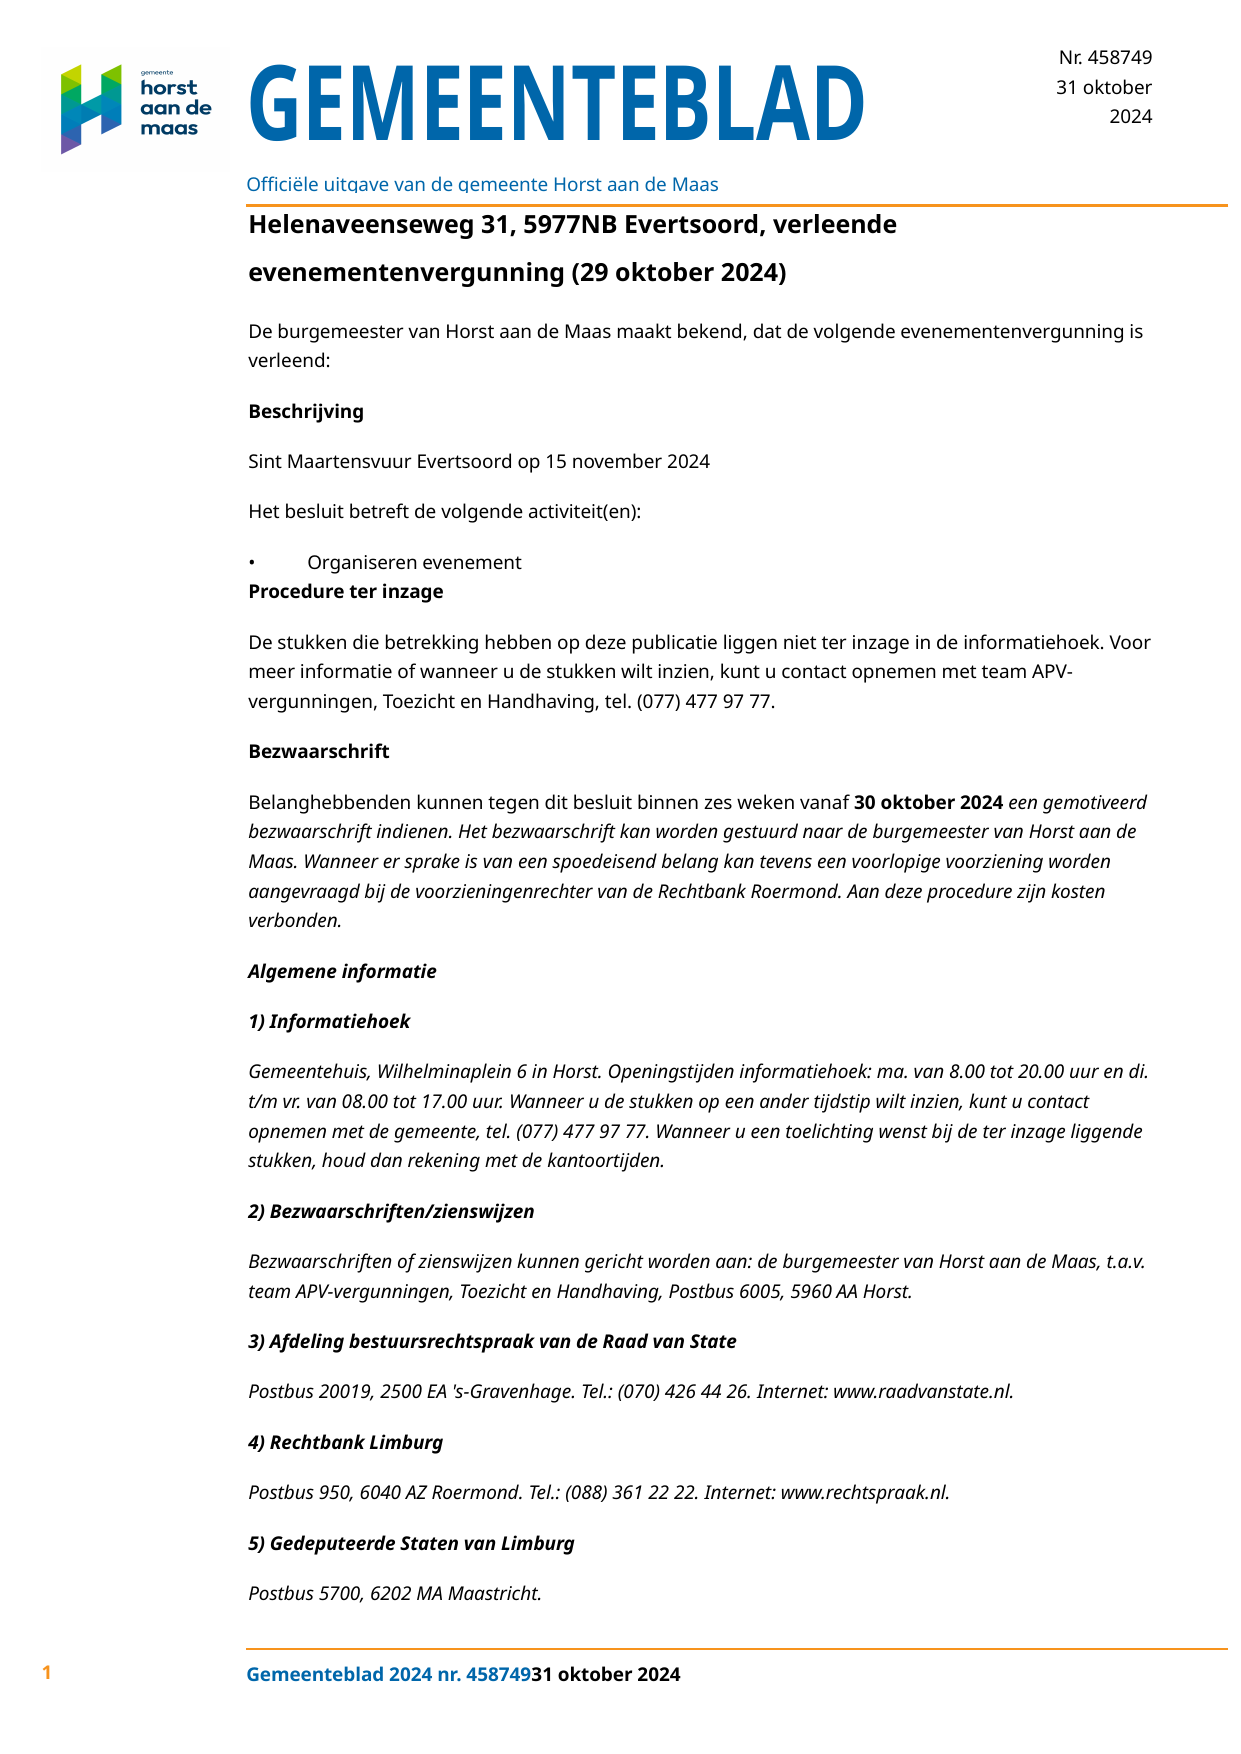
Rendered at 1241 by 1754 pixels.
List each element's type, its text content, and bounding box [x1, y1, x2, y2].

text Postbus 20019, 2500 EA 's-Gravenhage. Tel.: (070) 426 44 26. Internet: www.raadvanstate.nl. [248, 1379, 1152, 1404]
text Postbus 5700, 6202 MA Maastricht. [248, 1580, 1152, 1606]
text 5) Gedeputeerde Staten van Limburg [248, 1530, 1152, 1556]
text Sint Maartensvuur Evertsoord op 15 november 2024 [248, 448, 1152, 474]
text Bezwaarschrift [248, 739, 1152, 764]
text 1) Informatiehoek [248, 1008, 1152, 1034]
text Gemeentehuis, Wilhelminaplein 6 in Horst. Openingstijden informatiehoek: ma. van 8.00 tot 20.00 uur en di. t/m vr. van 08.00 tot 17.00 uur. Wanneer u de stukken op een ander tijdstip wilt inzien, kunt u contact opnemen met de gemeente, tel. (077) 477 97 77. Wanneer u een toelichting wenst bij de ter inzage liggende stukken, houd dan rekening met de kantoortijden. [248, 1059, 1152, 1173]
text Beschrijving [248, 398, 1152, 424]
text De stukken die betrekking hebben op deze publicatie liggen niet ter inzage in de informatiehoek. Voor meer informatie of wanneer u de stukken wilt inzien, kunt u contact opnemen met team APV-vergunningen, Toezicht en Handhaving, tel. (077) 477 97 77. [248, 629, 1152, 714]
picture [41, 47, 231, 172]
text Bezwaarschriften of zienswijzen kunnen gericht worden aan: de burgemeester van Horst aan de Maas, t.a.v. team APV-vergunningen, Toezicht en Handhaving, Postbus 6005, 5960 AA Horst. [248, 1248, 1152, 1304]
text 3) Afdeling bestuursrechtspraak van de Raad van State [248, 1328, 1152, 1354]
text Procedure ter inzage [248, 579, 1152, 604]
text 2) Bezwaarschriften/zienswijzen [248, 1198, 1152, 1224]
text Postbus 950, 6040 AZ Roermond. Tel.: (088) 361 22 22. Internet: www.rechtspraak.nl. [248, 1479, 1152, 1505]
text De burgemeester van Horst aan de Maas maakt bekend, dat de volgende evenementenvergunning is verleend: [248, 318, 1152, 373]
text 4) Rechtbank Limburg [248, 1429, 1152, 1455]
text Helenaveenseweg 31, 5977NB Evertsoord, verleende evenementenvergunning (29 oktober 2024) [248, 207, 1152, 288]
text Algemene informatie [248, 958, 1152, 984]
text Belanghebbenden kunnen tegen dit besluit binnen zes weken vanaf 30 oktober 2024 een gemotiveerd bezwaarschrift indienen. Het bezwaarschrift kan worden gestuurd naar de burgemeester van Horst aan de Maas. Wanneer er sprake is van een spoedeisend belang kan tevens een voorlopige voorziening worden aangevraagd bij de voorzieningenrechter van de Rechtbank Roermond. Aan deze procedure zijn kosten verbonden. [248, 789, 1152, 933]
text Het besluit betreft de volgende activiteit(en): [248, 499, 1152, 524]
list Organiseren evenement [248, 549, 1152, 575]
